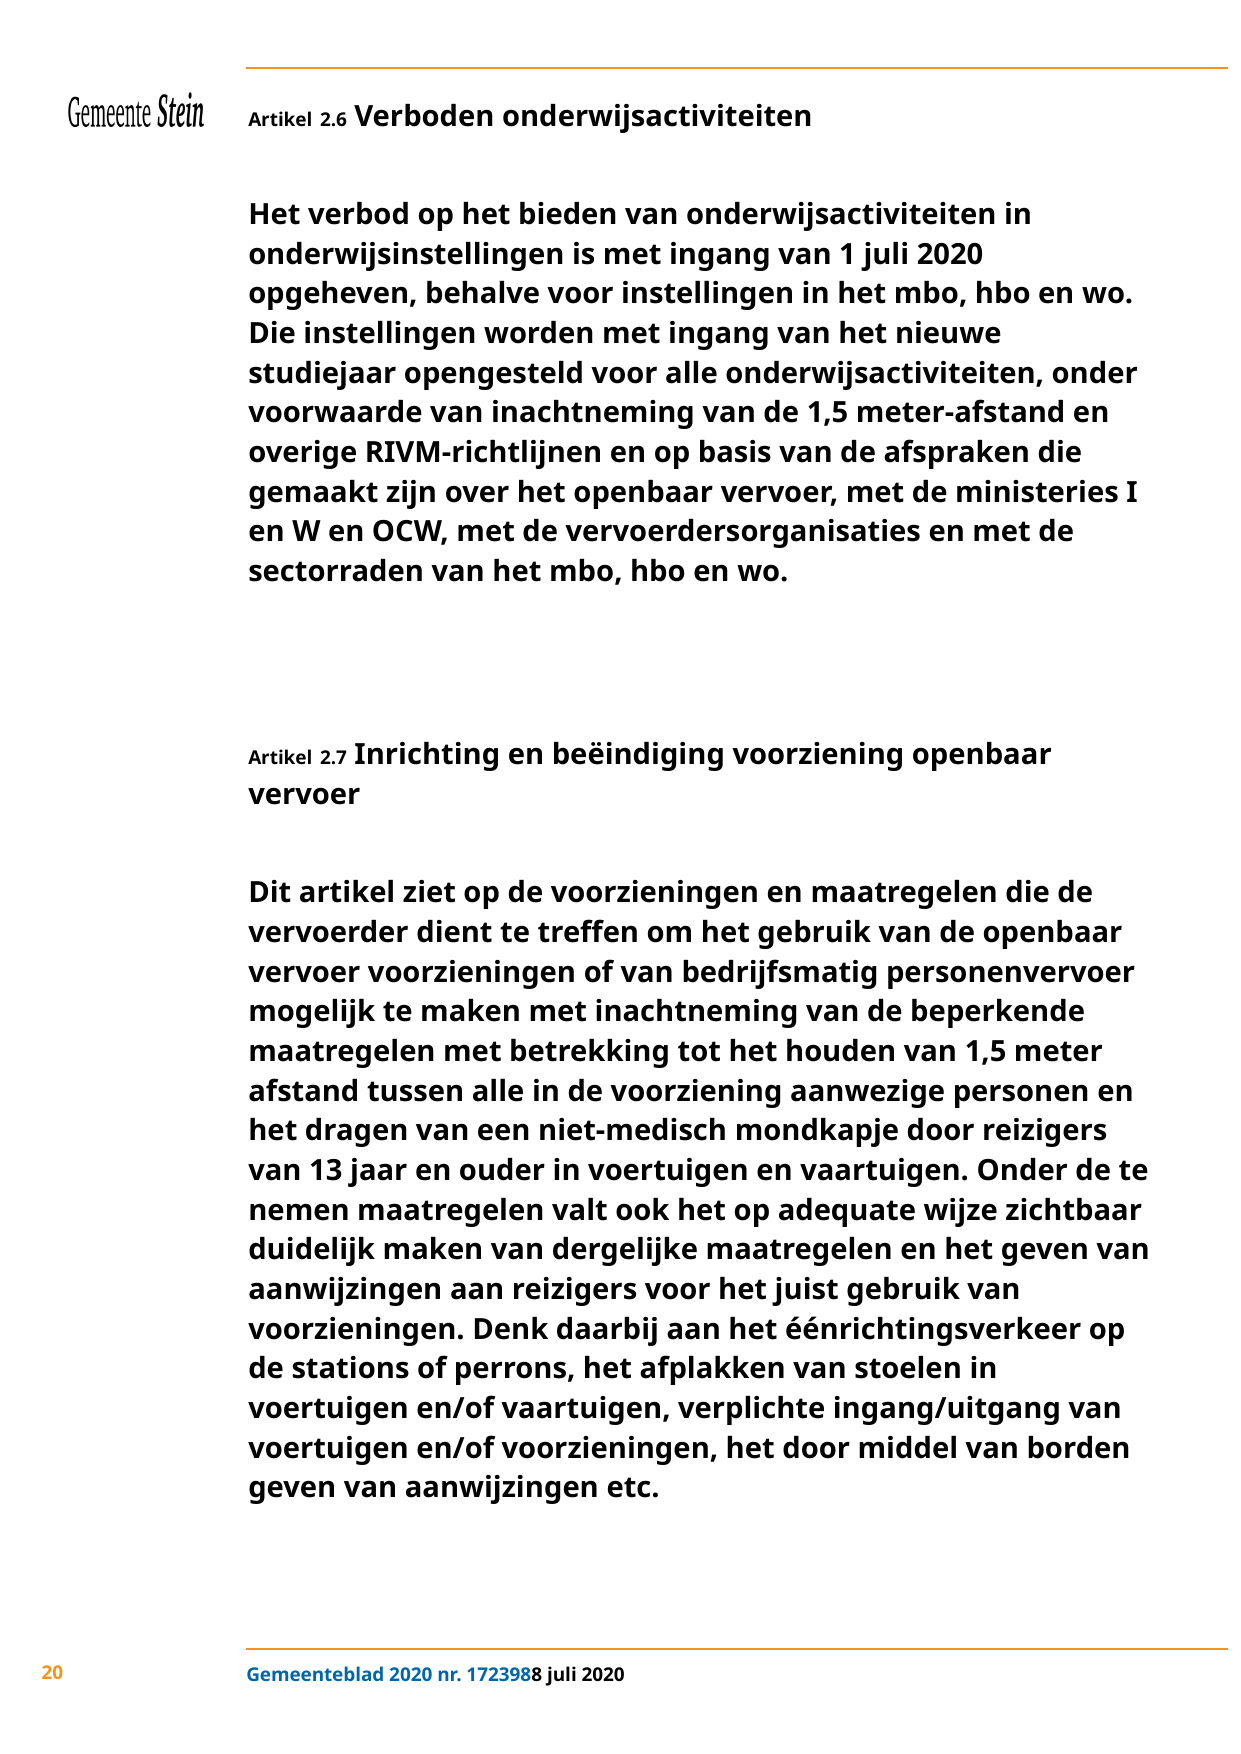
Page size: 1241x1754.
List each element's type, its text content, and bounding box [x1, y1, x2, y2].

text Het verbod op het bieden van onderwijsactiviteiten in onderwijsinstellingen is met ingang van 1 juli 2020 opgeheven, behalve voor instellingen in het mbo, hbo en wo. Die instellingen worden met ingang van het nieuwe studiejaar opengesteld voor alle onderwijsactiviteiten, onder voorwaarde van inachtneming van de 1,5 meter-afstand en overige RIVM-richtlijnen en op basis van de afspraken die gemaakt zijn over het openbaar vervoer, met de ministeries I en W en OCW, met de vervoerdersorganisaties en met de sectorraden van het mbo, hbo en wo. [248, 193, 1152, 590]
text Dit artikel ziet op de voorzieningen en maatregelen die de vervoerder dient te treffen om het gebruik van de openbaar vervoer voorzieningen of van bedrijfsmatig personenvervoer mogelijk te maken met inachtneming van de beperkende maatregelen met betrekking tot het houden van 1,5 meter afstand tussen alle in de voorziening aanwezige personen en het dragen van een niet-medisch mondkapje door reizigers van 13 jaar en ouder in voertuigen en vaartuigen. Onder de te nemen maatregelen valt ook het op adequate wijze zichtbaar duidelijk maken van dergelijke maatregelen en het geven van aanwijzingen aan reizigers voor het juist gebruik van voorzieningen. Denk daarbij aan het éénrichtingsverkeer op de stations of perrons, het afplakken van stoelen in voertuigen en/of vaartuigen, verplichte ingang/uitgang van voertuigen en/of voorzieningen, het door middel van borden geven van aanwijzingen etc. [248, 871, 1152, 1506]
text Artikel 2.6 Verboden onderwijsactiviteiten [248, 95, 1152, 134]
text Artikel 2.7 Inrichting en beëindiging voorziening openbaar vervoer [248, 733, 1152, 813]
picture [41, 47, 231, 172]
